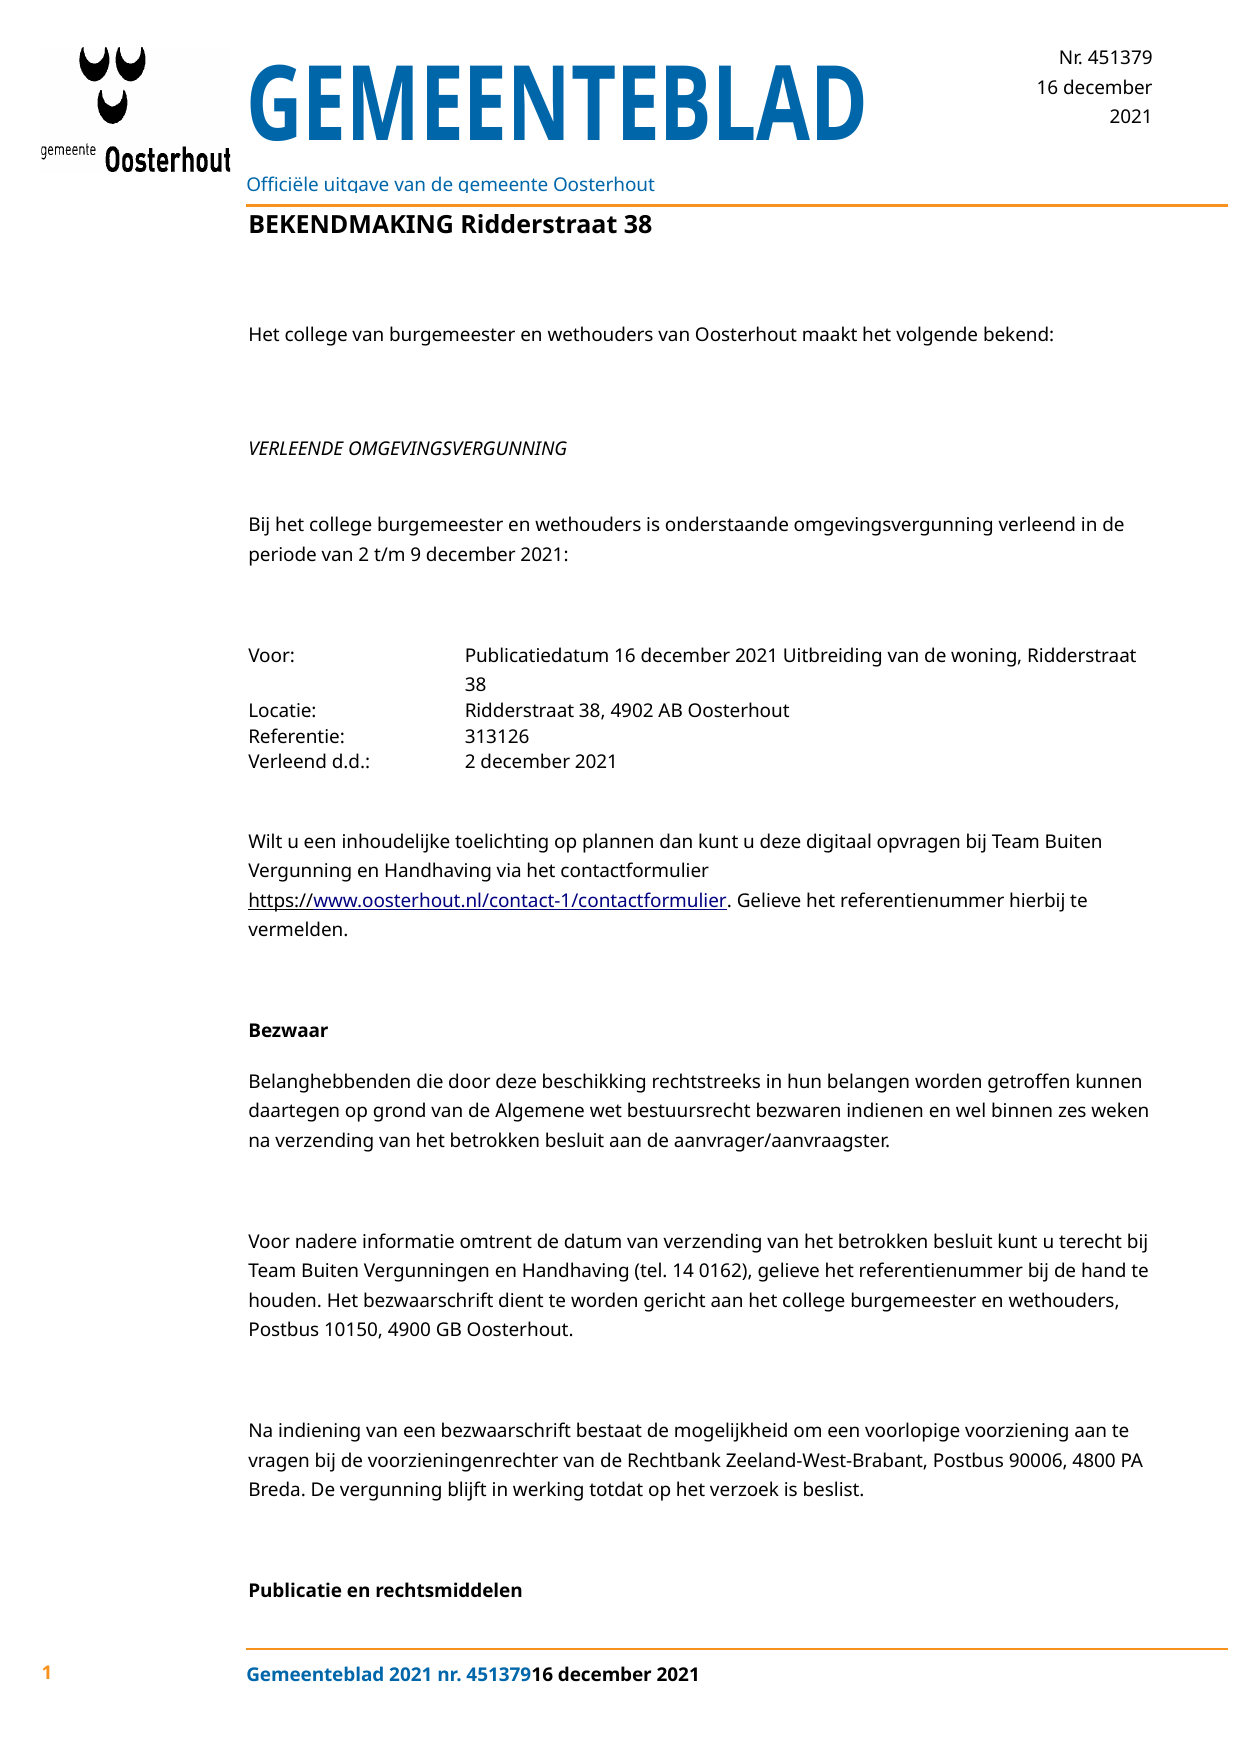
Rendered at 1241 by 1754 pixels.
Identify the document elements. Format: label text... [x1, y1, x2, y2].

table_cell 2 december 2021 [465, 749, 1152, 774]
text Bij het college burgemeester en wethouders is onderstaande omgevingsvergunning verleend in de periode van 2 t/m 9 december 2021: [248, 511, 1152, 567]
text Voor nadere informatie omtrent de datum van verzending van het betrokken besluit kunt u terecht bij Team Buiten Vergunningen en Handhaving (tel. 14 0162), gelieve het referentienummer bij de hand te houden. Het bezwaarschrift dient te worden gericht aan het college burgemeester en wethouders, Postbus 10150, 4900 GB Oosterhout. [248, 1228, 1152, 1342]
text Het college van burgemeester en wethouders van Oosterhout maakt het volgende bekend: [248, 321, 1152, 346]
text Belanghebbenden die door deze beschikking rechtstreeks in hun belangen worden getroffen kunnen daartegen op grond van de Algemene wet bestuursrecht bezwaren indienen en wel binnen zes weken na verzending van het betrokken besluit aan de aanvrager/aanvraagster. [248, 1068, 1152, 1153]
table_header Voor: [248, 642, 464, 697]
text BEKENDMAKING Ridderstraat 38 [248, 207, 1152, 241]
table_cell Locatie: [248, 697, 464, 723]
text Publicatie en rechtsmiddelen [248, 1577, 1152, 1603]
text Na indiening van een bezwaarschrift bestaat de mogelijkheid om een voorlopige voorziening aan te vragen bij de voorzieningenrechter van de Rechtbank Zeeland-West-Brabant, Postbus 90006, 4800 PA Breda. De vergunning blijft in werking totdat op het verzoek is beslist. [248, 1417, 1152, 1502]
table_header Publicatiedatum 16 december 2021 Uitbreiding van de woning, Ridderstraat 38 [465, 642, 1152, 697]
table_cell Ridderstraat 38, 4902 AB Oosterhout [465, 697, 1152, 723]
table_cell Referentie: [248, 723, 464, 748]
text Bezwaar [248, 1017, 1152, 1043]
text VERLEENDE OMGEVINGSVERGUNNING [248, 435, 1152, 461]
picture [41, 47, 231, 172]
text Wilt u een inhoudelijke toelichting op plannen dan kunt u deze digitaal opvragen bij Team Buiten Vergunning en Handhaving via het contactformulier https://www.oosterhout.nl/contact-1/contactformulier. Gelieve het referentienummer hierbij te vermelden. [248, 828, 1152, 942]
table_cell 313126 [465, 723, 1152, 748]
table_cell Verleend d.d.: [248, 749, 464, 774]
